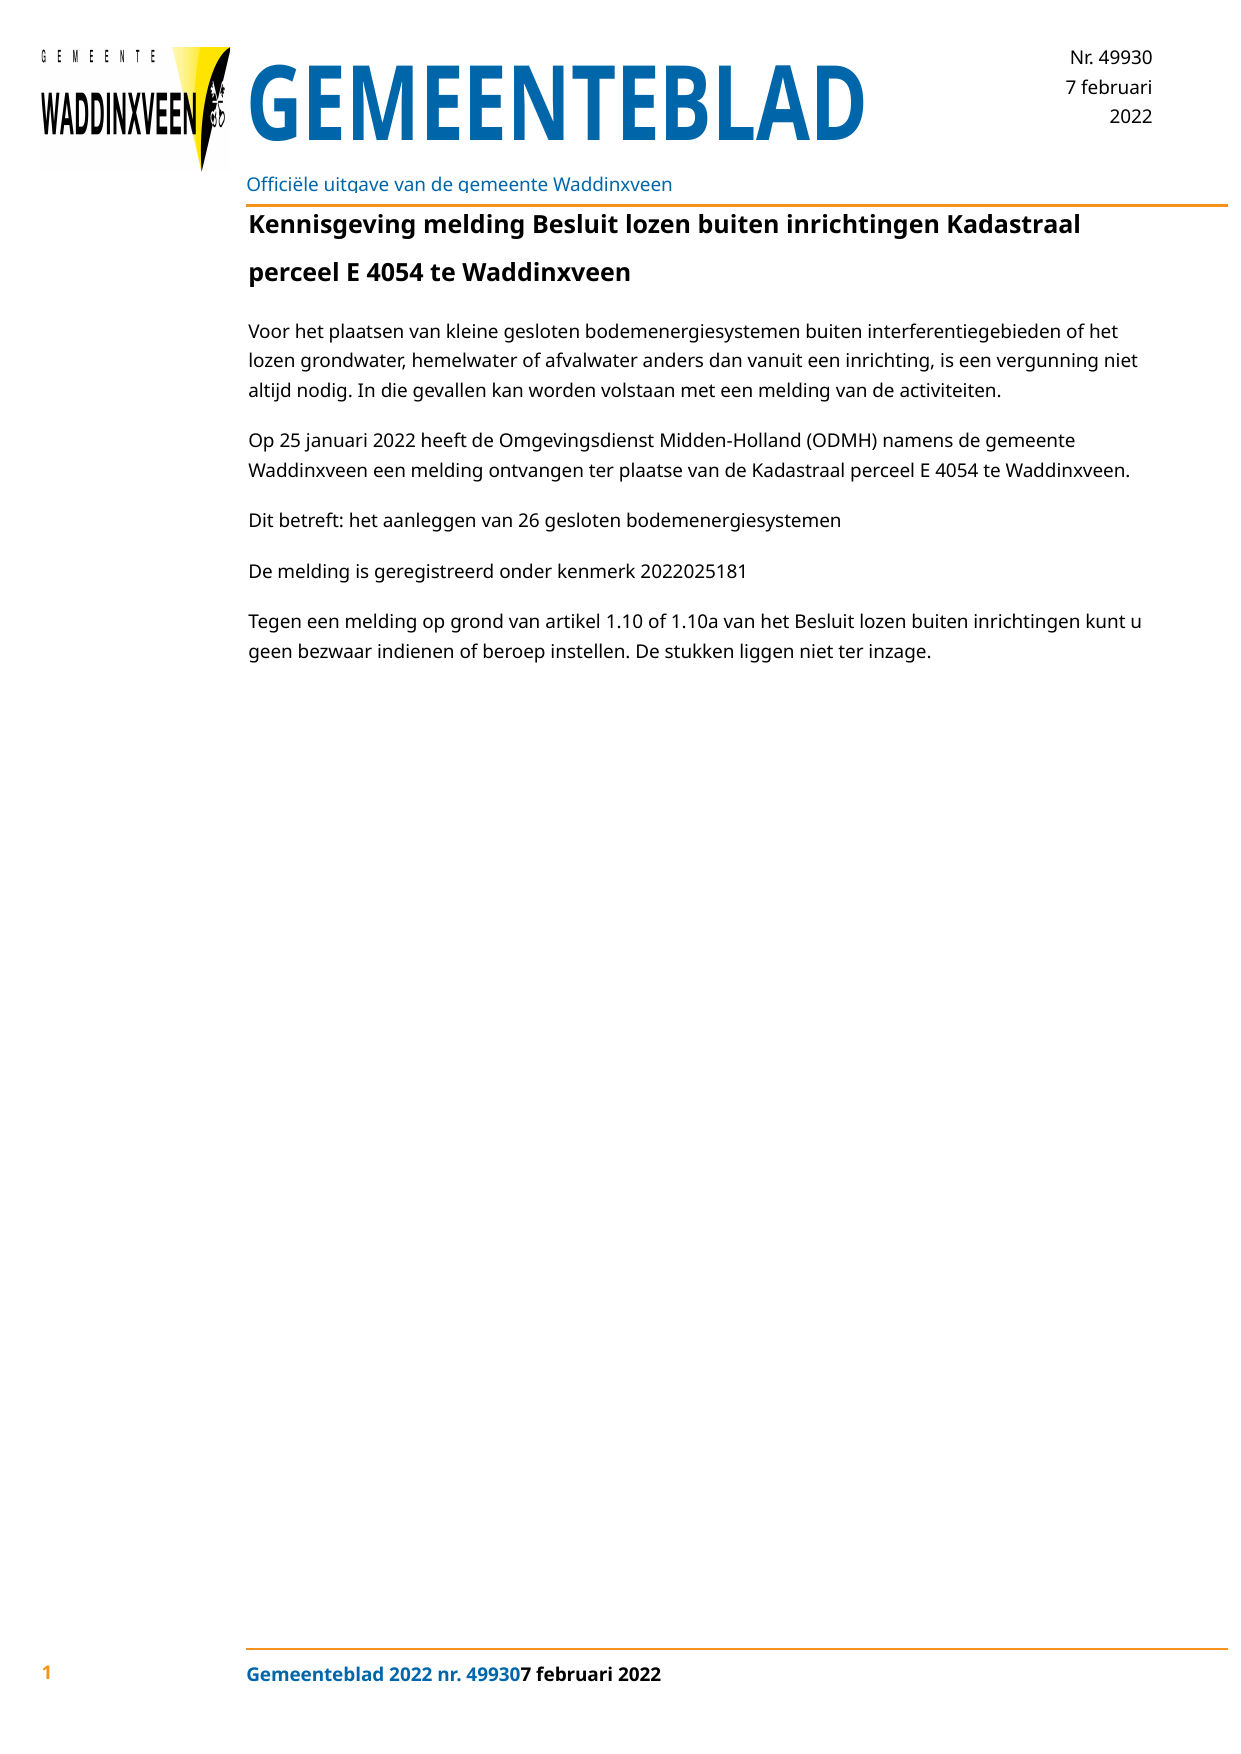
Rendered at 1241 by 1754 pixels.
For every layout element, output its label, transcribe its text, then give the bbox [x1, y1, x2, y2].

text De melding is geregistreerd onder kenmerk 2022025181 [248, 558, 1152, 584]
text Op 25 januari 2022 heeft de Omgevingsdienst Midden-Holland (ODMH) namens de gemeente Waddinxveen een melding ontvangen ter plaatse van de Kadastraal perceel E 4054 te Waddinxveen. [248, 427, 1152, 483]
text Dit betreft: het aanleggen van 26 gesloten bodemenergiesystemen [248, 507, 1152, 533]
picture [41, 47, 231, 172]
text Voor het plaatsen van kleine gesloten bodemenergiesystemen buiten interferentiegebieden of het lozen grondwater, hemelwater of afvalwater anders dan vanuit een inrichting, is een vergunning niet altijd nodig. In die gevallen kan worden volstaan met een melding van de activiteiten. [248, 318, 1152, 403]
text Kennisgeving melding Besluit lozen buiten inrichtingen Kadastraal perceel E 4054 te Waddinxveen [248, 207, 1152, 288]
text Tegen een melding op grond van artikel 1.10 of 1.10a van het Besluit lozen buiten inrichtingen kunt u geen bezwaar indienen of beroep instellen. De stukken liggen niet ter inzage. [248, 608, 1152, 664]
